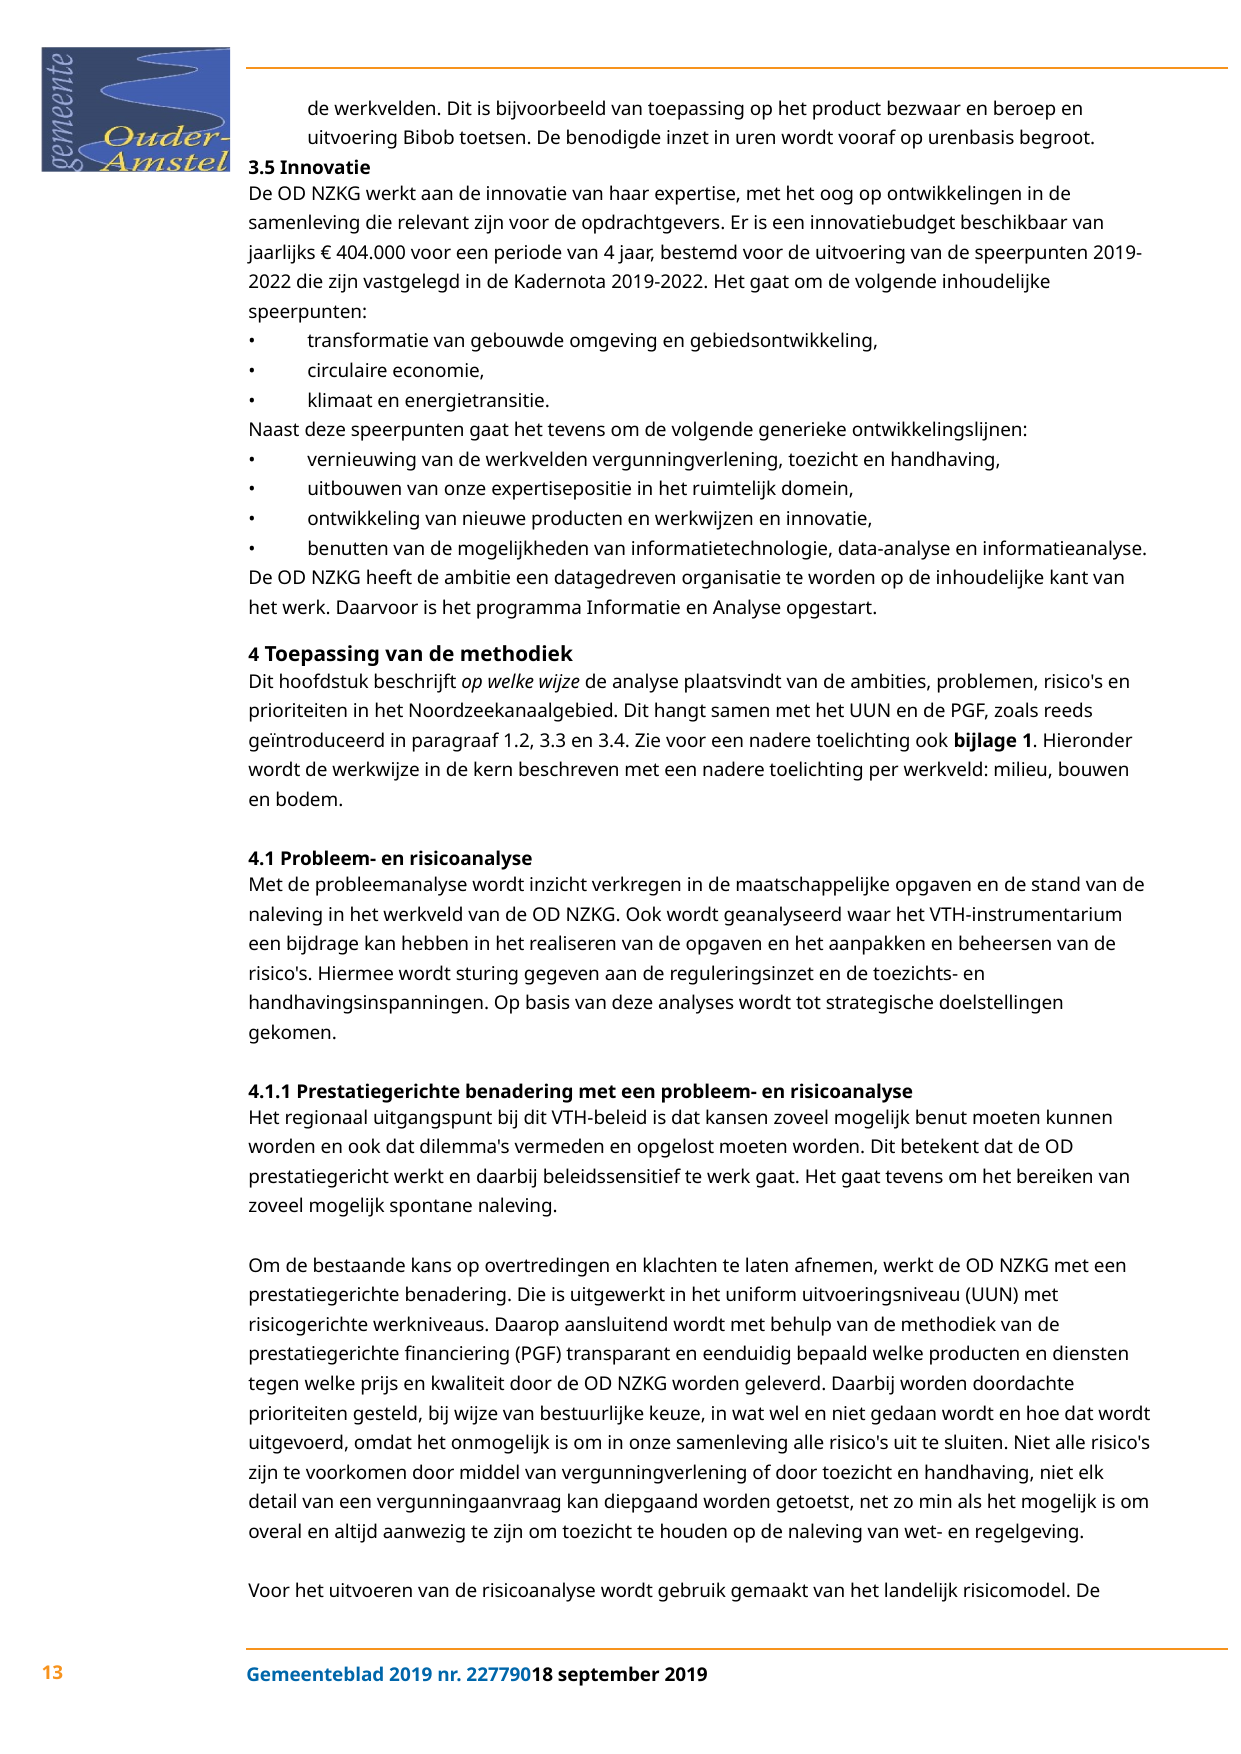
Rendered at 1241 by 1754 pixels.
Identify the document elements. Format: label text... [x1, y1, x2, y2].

picture [41, 47, 231, 172]
text Om de bestaande kans op overtredingen en klachten te laten afnemen, werkt de OD NZKG met een prestatiegerichte benadering. Die is uitgewerkt in het uniform uitvoeringsniveau (UUN) met risicogerichte werkniveaus. Daarop aansluitend wordt met behulp van de methodiek van de prestatiegerichte financiering (PGF) transparant en eenduidig bepaald welke producten en diensten tegen welke prijs en kwaliteit door de OD NZKG worden geleverd. Daarbij worden doordachte prioriteiten gesteld, bij wijze van bestuurlijke keuze, in wat wel en niet gedaan wordt en hoe dat wordt uitgevoerd, omdat het onmogelijk is om in onze samenleving alle risico's uit te sluiten. Niet alle risico's zijn te voorkomen door middel van vergunningverlening of door toezicht en handhaving, niet elk detail van een vergunningaanvraag kan diepgaand worden getoetst, net zo min als het mogelijk is om overal en altijd aanwezig te zijn om toezicht te houden op de naleving van wet- en regelgeving. [248, 1252, 1152, 1544]
list transformatie van gebouwde omgeving en gebiedsontwikkeling, [248, 328, 1152, 353]
text Voor het uitvoeren van de risicoanalyse wordt gebruik gemaakt van het landelijk risicomodel. De [248, 1577, 1152, 1603]
list ontwikkeling van nieuwe producten en werkwijzen en innovatie, [248, 505, 1152, 531]
list benutten van de mogelijkheden van informatietechnologie, data-analyse en informatieanalyse. [248, 535, 1152, 560]
list vernieuwing van de werkvelden vergunningverlening, toezicht en handhaving, [248, 446, 1152, 472]
text Met de probleemanalyse wordt inzicht verkregen in de maatschappelijke opgaven en de stand van de naleving in het werkveld van de OD NZKG. Ook wordt geanalyseerd waar het VTH-instrumentarium een bijdrage kan hebben in het realiseren van de opgaven en het aanpakken en beheersen van de risico's. Hiermee wordt sturing gegeven aan de reguleringsinzet en de toezichts- en handhavingsinspanningen. Op basis van deze analyses wordt tot strategische doelstellingen gekomen. [248, 871, 1152, 1045]
text Het regionaal uitgangspunt bij dit VTH-beleid is dat kansen zoveel mogelijk benut moeten kunnen worden en ook dat dilemma's vermeden en opgelost moeten worden. Dit betekent dat de OD prestatiegericht werkt en daarbij beleidssensitief te werk gaat. Het gaat tevens om het bereiken van zoveel mogelijk spontane naleving. [248, 1104, 1152, 1218]
list de werkvelden. Dit is bijvoorbeeld van toepassing op het product bezwaar en beroep en uitvoering Bibob toetsen. De benodigde inzet in uren wordt vooraf op urenbasis begroot. [248, 95, 1152, 150]
text 3.5 Innovatie [248, 154, 1152, 180]
list circulaire economie, [248, 357, 1152, 383]
text 4 Toepassing van de methodiek [248, 639, 1152, 668]
text De OD NZKG werkt aan de innovatie van haar expertise, met het oog op ontwikkelingen in de samenleving die relevant zijn voor de opdrachtgevers. Er is een innovatiebudget beschikbaar van jaarlijks € 404.000 voor een periode van 4 jaar, bestemd voor de uitvoering van de speerpunten 2019-2022 die zijn vastgelegd in de Kadernota 2019-2022. Het gaat om de volgende inhoudelijke speerpunten: [248, 180, 1152, 324]
list uitbouwen van onze expertisepositie in het ruimtelijk domein, [248, 476, 1152, 501]
text 4.1.1 Prestatiegerichte benadering met een probleem- en risicoanalyse [248, 1078, 1152, 1104]
text 4.1 Probleem- en risicoanalyse [248, 845, 1152, 871]
text Naast deze speerpunten gaat het tevens om de volgende generieke ontwikkelingslijnen: [248, 416, 1152, 442]
text Dit hoofdstuk beschrijft op welke wijze de analyse plaatsvindt van de ambities, problemen, risico's en prioriteiten in het Noordzeekanaalgebied. Dit hangt samen met het UUN en de PGF, zoals reeds geïntroduceerd in paragraaf 1.2, 3.3 en 3.4. Zie voor een nadere toelichting ook bijlage 1. Hieronder wordt de werkwijze in de kern beschreven met een nadere toelichting per werkveld: milieu, bouwen en bodem. [248, 668, 1152, 812]
text De OD NZKG heeft de ambitie een datagedreven organisatie te worden op de inhoudelijke kant van het werk. Daarvoor is het programma Informatie en Analyse opgestart. [248, 564, 1152, 619]
list klimaat en energietransitie. [248, 387, 1152, 412]
